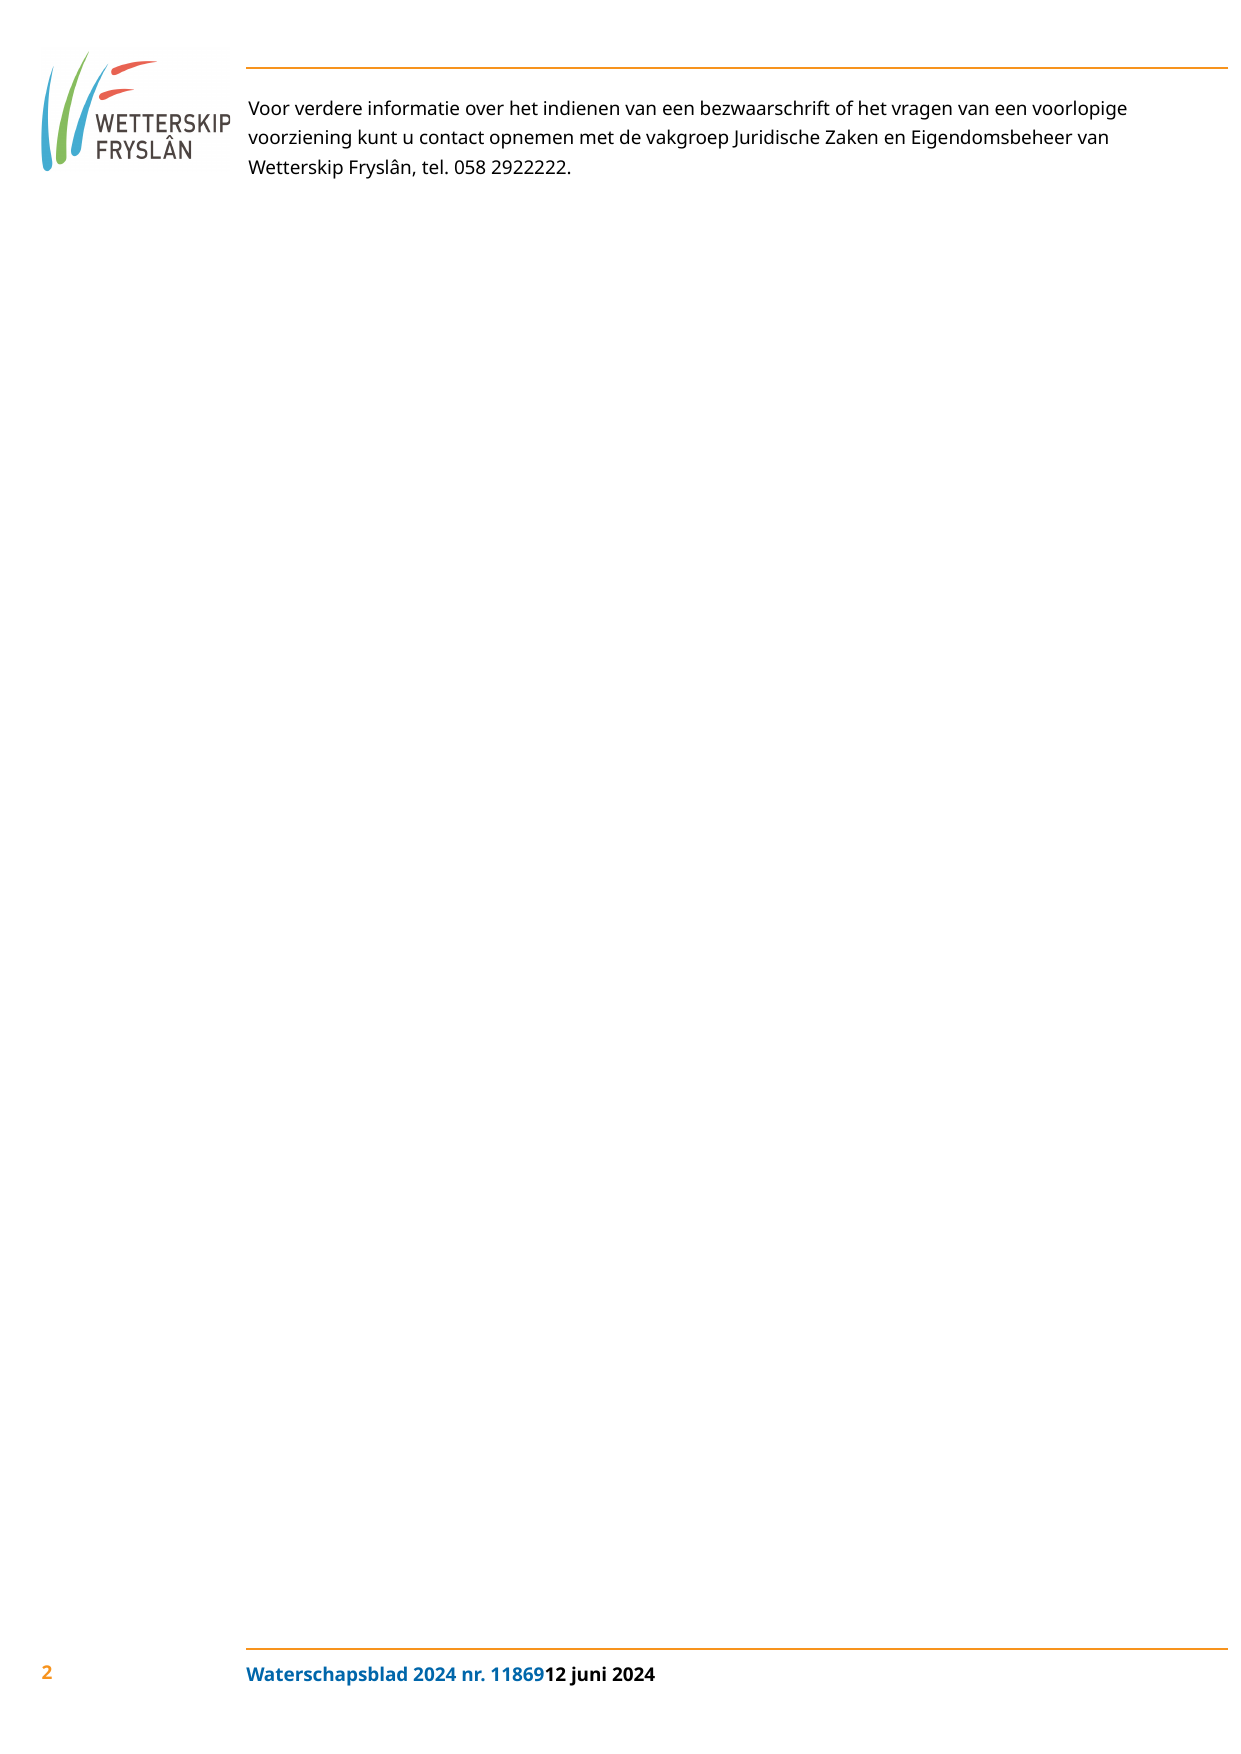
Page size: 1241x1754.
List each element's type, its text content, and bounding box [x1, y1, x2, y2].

text Voor verdere informatie over het indienen van een bezwaarschrift of het vragen van een voorlopige voorziening kunt u contact opnemen met de vakgroep Juridische Zaken en Eigendomsbeheer van Wetterskip Fryslân, tel. 058 2922222. [248, 95, 1152, 180]
picture [41, 47, 231, 172]
